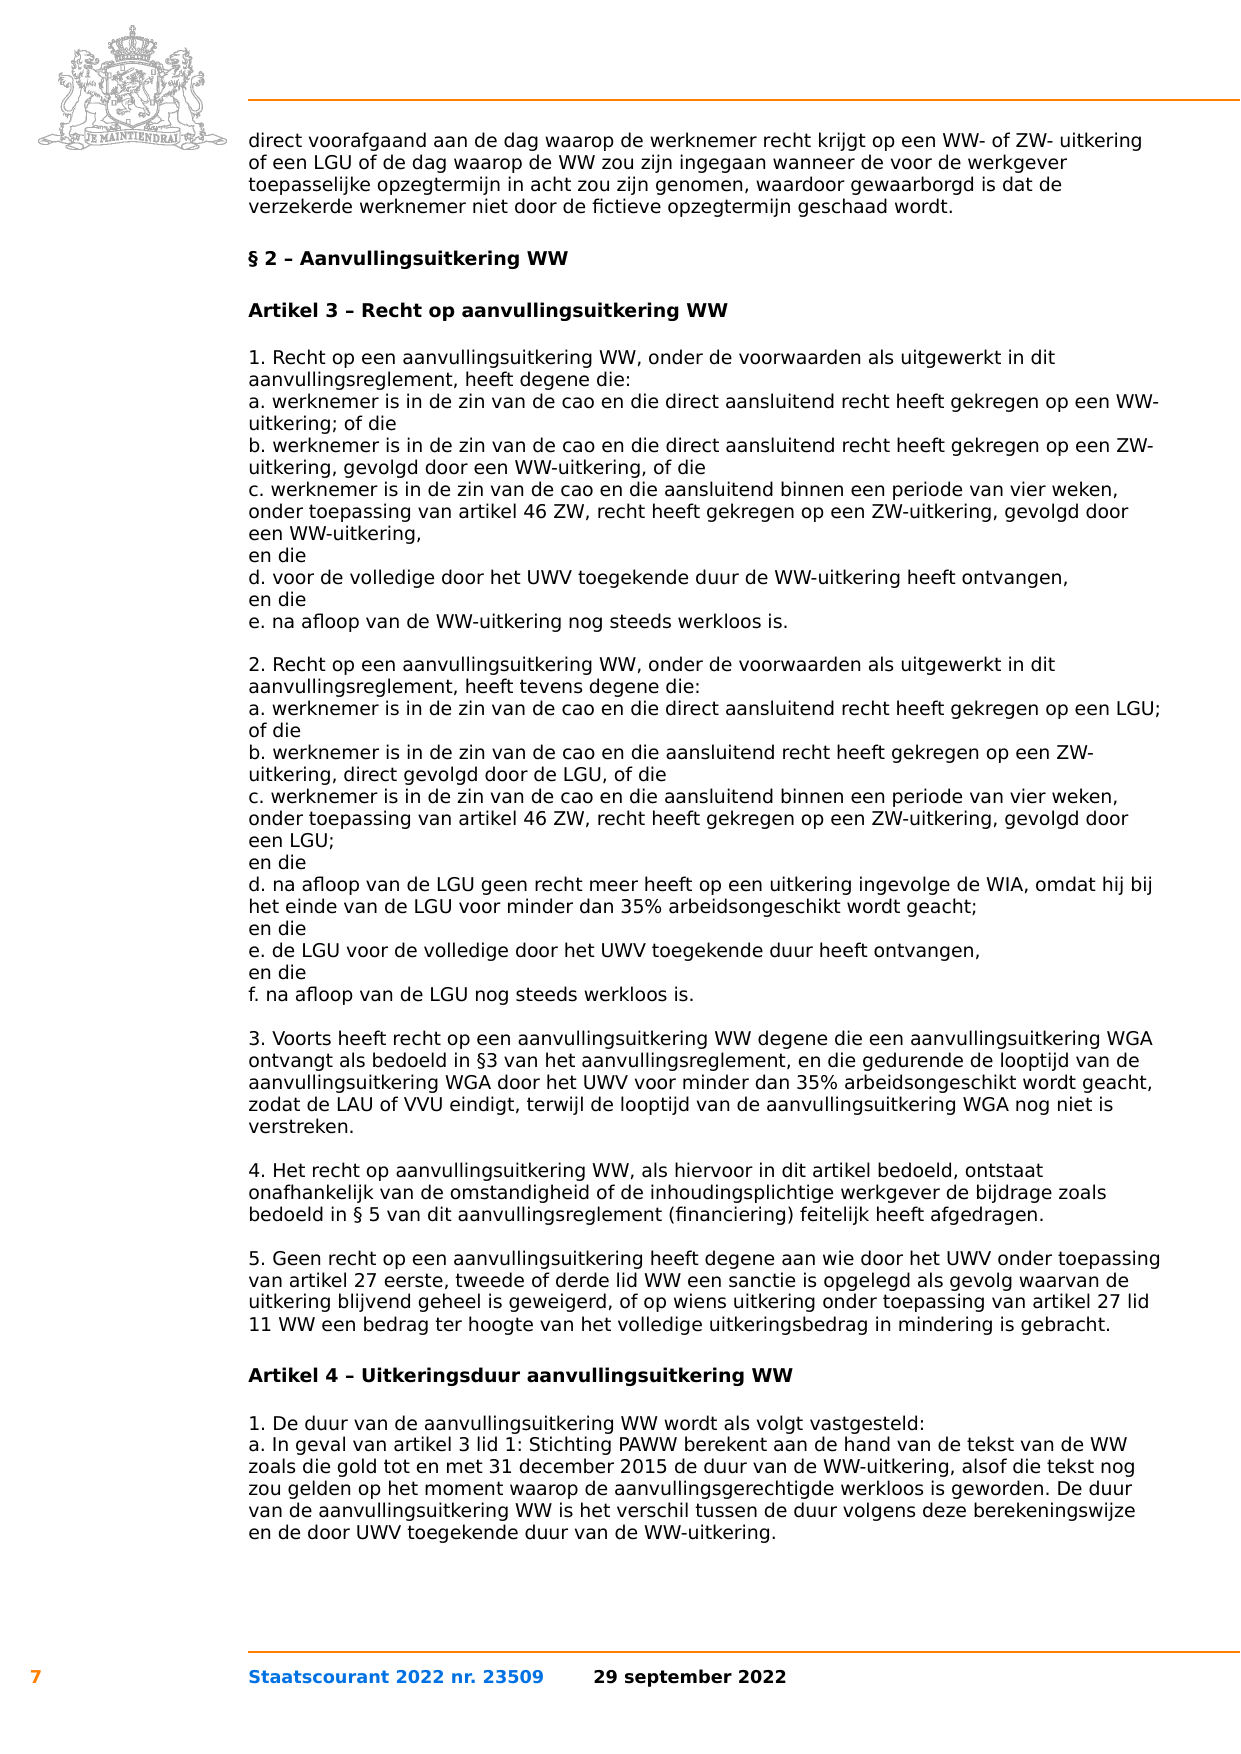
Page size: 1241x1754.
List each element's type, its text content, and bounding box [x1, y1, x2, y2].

text e. de LGU voor de volledige door het UWV toegekende duur heeft ontvangen, [248, 940, 1163, 962]
text d. na afloop van de LGU geen recht meer heeft op een uitkering ingevolge de WIA, omdat hij bij het einde van de LGU voor minder dan 35% arbeidsongeschikt wordt geacht; [248, 874, 1163, 918]
text 1. Recht op een aanvullingsuitkering WW, onder de voorwaarden als uitgewerkt in dit aanvullingsreglement, heeft degene die: [248, 347, 1163, 391]
text 5. Geen recht op een aanvullingsuitkering heeft degene aan wie door het UWV onder toepassing van artikel 27 eerste, tweede of derde lid WW een sanctie is opgelegd als gevolg waarvan de uitkering blijvend geheel is geweigerd, of op wiens uitkering onder toepassing van artikel 27 lid 11 WW een bedrag ter hoogte van het volledige uitkeringsbedrag in mindering is gebracht. [248, 1247, 1163, 1335]
text 3. Voorts heeft recht op een aanvullingsuitkering WW degene die een aanvullingsuitkering WGA ontvangt als bedoeld in §3 van het aanvullingsreglement, en die gedurende de looptijd van de aanvullingsuitkering WGA door het UWV voor minder dan 35% arbeidsongeschikt wordt geacht, zodat de LAU of VVU eindigt, terwijl de looptijd van de aanvullingsuitkering WGA nog niet is verstreken. [248, 1028, 1163, 1138]
text 4. Het recht op aanvullingsuitkering WW, als hiervoor in dit artikel bedoeld, ontstaat onafhankelijk van de omstandigheid of de inhoudingsplichtige werkgever de bijdrage zoals bedoeld in § 5 van dit aanvullingsreglement (financiering) feitelijk heeft afgedragen. [248, 1160, 1163, 1226]
text a. werknemer is in de zin van de cao en die direct aansluitend recht heeft gekregen op een LGU; of die [248, 698, 1163, 742]
text en die [248, 918, 1163, 940]
text 2. Recht op een aanvullingsuitkering WW, onder de voorwaarden als uitgewerkt in dit aanvullingsreglement, heeft tevens degene die: [248, 654, 1163, 698]
text en die [248, 962, 1163, 984]
subtitle Artikel 4 – Uitkeringsduur aanvullingsuitkering WW [248, 1365, 1163, 1387]
text e. na afloop van de WW-uitkering nog steeds werkloos is. [248, 611, 1163, 632]
text f. na afloop van de LGU nog steeds werkloos is. [248, 984, 1163, 1006]
text b. werknemer is in de zin van de cao en die aansluitend recht heeft gekregen op een ZW-uitkering, direct gevolgd door de LGU, of die [248, 742, 1163, 786]
text c. werknemer is in de zin van de cao en die aansluitend binnen een periode van vier weken, onder toepassing van artikel 46 ZW, recht heeft gekregen op een ZW-uitkering, gevolgd door een WW-uitkering, [248, 479, 1163, 544]
text 1. De duur van de aanvullingsuitkering WW wordt als volgt vastgesteld: [248, 1412, 1163, 1434]
text a. werknemer is in de zin van de cao en die direct aansluitend recht heeft gekregen op een WW-uitkering; of die [248, 391, 1163, 435]
subtitle § 2 – Aanvullingsuitkering WW [248, 248, 1163, 270]
text b. werknemer is in de zin van de cao en die direct aansluitend recht heeft gekregen op een ZW-uitkering, gevolgd door een WW-uitkering, of die [248, 435, 1163, 479]
text en die [248, 852, 1163, 874]
text a. In geval van artikel 3 lid 1: Stichting PAWW berekent aan de hand van de tekst van de WW zoals die gold tot en met 31 december 2015 de duur van de WW-uitkering, alsof die tekst nog zou gelden op het moment waarop de aanvullingsgerechtigde werkloos is geworden. De duur van de aanvullingsuitkering WW is het verschil tussen de duur volgens deze berekeningswijze en de door UWV toegekende duur van de WW-uitkering. [248, 1434, 1163, 1544]
text direct voorafgaand aan de dag waarop de werknemer recht krijgt op een WW- of ZW- uitkering of een LGU of de dag waarop de WW zou zijn ingegaan wanneer de voor de werkgever toepasselijke opzegtermijn in acht zou zijn genomen, waardoor gewaarborgd is dat de verzekerde werknemer niet door de fictieve opzegtermijn geschaad wordt. [248, 130, 1163, 218]
text d. voor de volledige door het UWV toegekende duur de WW-uitkering heeft ontvangen, [248, 567, 1163, 588]
text en die [248, 544, 1163, 567]
text en die [248, 588, 1163, 611]
picture [38, 25, 227, 150]
text c. werknemer is in de zin van de cao en die aansluitend binnen een periode van vier weken, onder toepassing van artikel 46 ZW, recht heeft gekregen op een ZW-uitkering, gevolgd door een LGU; [248, 786, 1163, 852]
subtitle Artikel 3 – Recht op aanvullingsuitkering WW [248, 300, 1163, 322]
